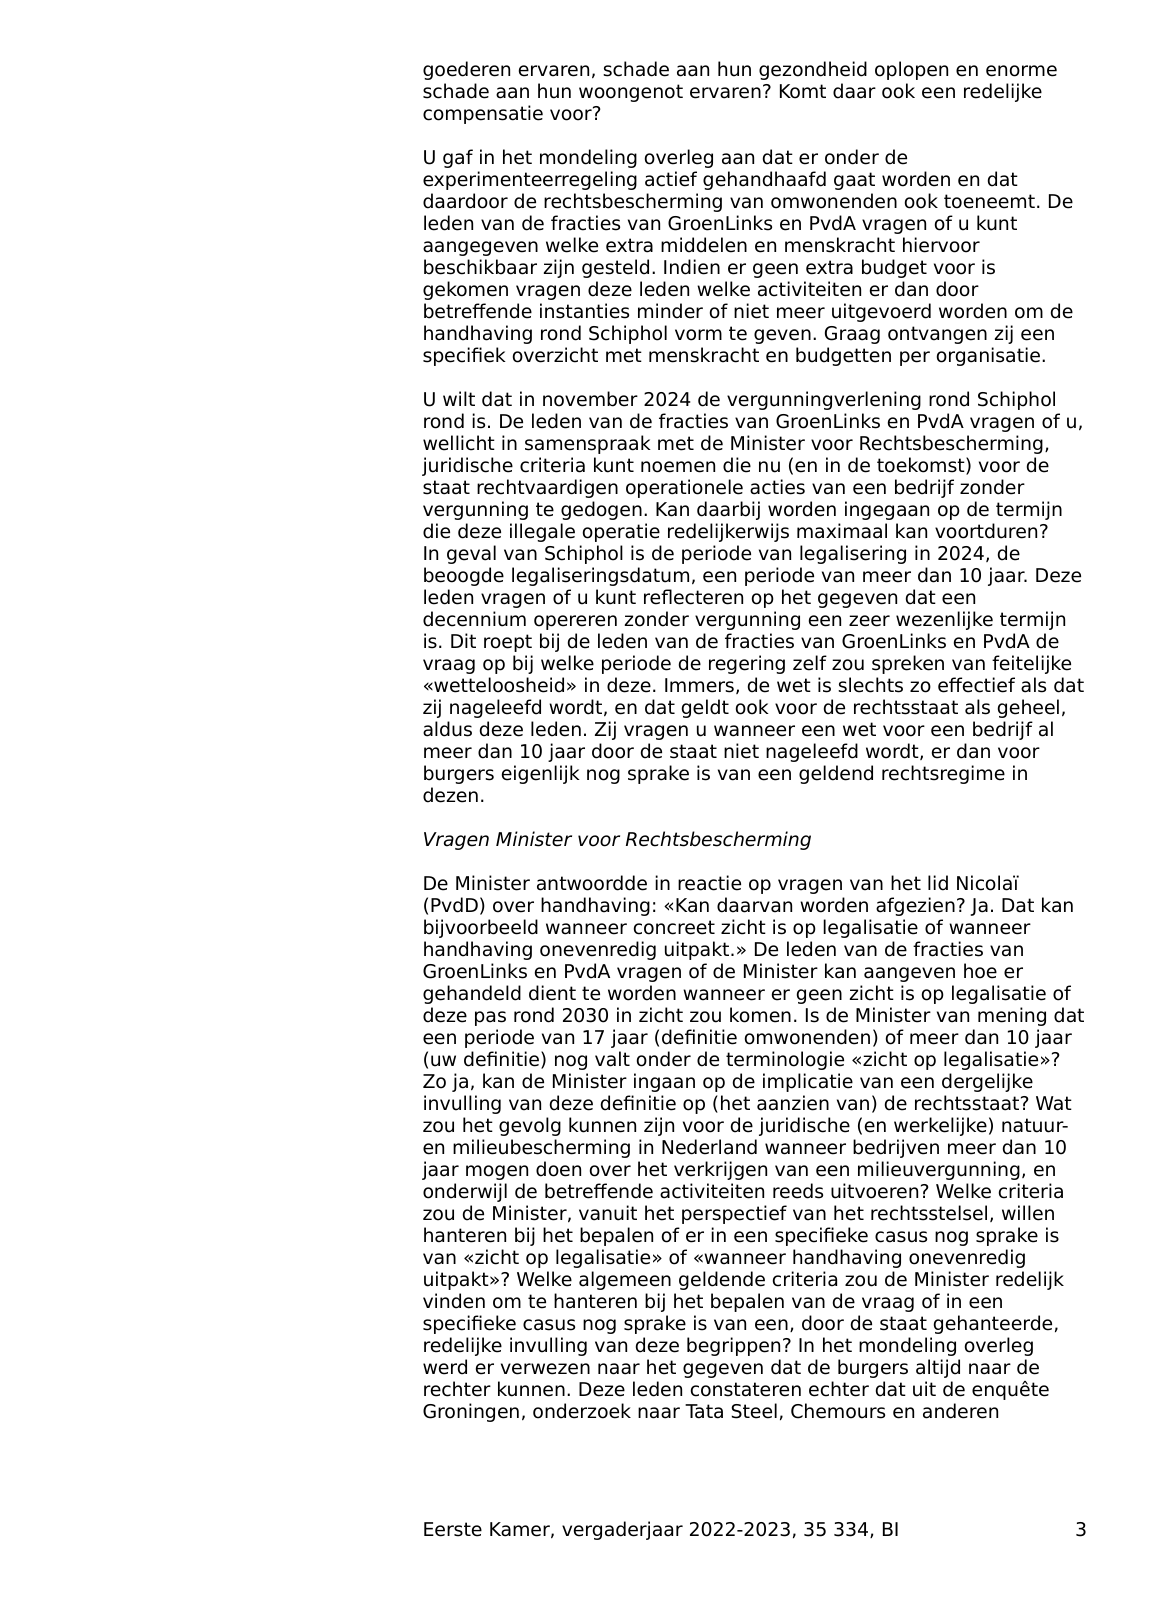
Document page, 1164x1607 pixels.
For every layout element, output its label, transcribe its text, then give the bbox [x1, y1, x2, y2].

text U gaf in het mondeling overleg aan dat er onder de experimenteerregeling actief gehandhaafd gaat worden en dat daardoor de rechtsbescherming van omwonenden ook toeneemt. De leden van de fracties van GroenLinks en PvdA vragen of u kunt aangegeven welke extra middelen en menskracht hiervoor beschikbaar zijn gesteld. Indien er geen extra budget voor is gekomen vragen deze leden welke activiteiten er dan door betreffende instanties minder of niet meer uitgevoerd worden om de handhaving rond Schiphol vorm te geven. Graag ontvangen zij een specifiek overzicht met menskracht en budgetten per organisatie. [422, 147, 1087, 367]
text U wilt dat in november 2024 de vergunningverlening rond Schiphol rond is. De leden van de fracties van GroenLinks en PvdA vragen of u, wellicht in samenspraak met de Minister voor Rechtsbescherming, juridische criteria kunt noemen die nu (en in de toekomst) voor de staat rechtvaardigen operationele acties van een bedrijf zonder vergunning te gedogen. Kan daarbij worden ingegaan op de termijn die deze illegale operatie redelijkerwijs maximaal kan voortduren? [422, 389, 1087, 543]
subtitle Vragen Minister voor Rechtsbescherming [422, 829, 1087, 851]
text De Minister antwoordde in reactie op vragen van het lid Nicolaï (PvdD) over handhaving: «Kan daarvan worden afgezien? Ja. Dat kan bijvoorbeeld wanneer concreet zicht is op legalisatie of wanneer handhaving onevenredig uitpakt.» De leden van de fracties van GroenLinks en PvdA vragen of de Minister kan aangeven hoe er gehandeld dient te worden wanneer er geen zicht is op legalisatie of deze pas rond 2030 in zicht zou komen. Is de Minister van mening dat een periode van 17 jaar (definitie omwonenden) of meer dan 10 jaar (uw definitie) nog valt onder de terminologie «zicht op legalisatie»? Zo ja, kan de Minister ingaan op de implicatie van een dergelijke invulling van deze definitie op (het aanzien van) de rechtsstaat? Wat zou het gevolg kunnen zijn voor de juridische (en werkelijke) natuur- en milieubescherming in Nederland wanneer bedrijven meer dan 10 jaar mogen doen over het verkrijgen van een milieuvergunning, en onderwijl de betreffende activiteiten reeds uitvoeren? Welke criteria zou de Minister, vanuit het perspectief van het rechtsstelsel, willen hanteren bij het bepalen of er in een specifieke casus nog sprake is van «zicht op legalisatie» of «wanneer handhaving onevenredig uitpakt»? Welke algemeen geldende criteria zou de Minister redelijk vinden om te hanteren bij het bepalen van de vraag of in een specifieke casus nog sprake is van een, door de staat gehanteerde, redelijke invulling van deze begrippen? In het mondeling overleg werd er verwezen naar het gegeven dat de burgers altijd naar de rechter kunnen. Deze leden constateren echter dat uit de enquête Groningen, onderzoek naar Tata Steel, Chemours en anderen [422, 873, 1087, 1423]
text In geval van Schiphol is de periode van legalisering in 2024, de beoogde legaliseringsdatum, een periode van meer dan 10 jaar. Deze leden vragen of u kunt reflecteren op het gegeven dat een decennium opereren zonder vergunning een zeer wezenlijke termijn is. Dit roept bij de leden van de fracties van GroenLinks en PvdA de vraag op bij welke periode de regering zelf zou spreken van feitelijke «wetteloosheid» in deze. Immers, de wet is slechts zo effectief als dat zij nageleefd wordt, en dat geldt ook voor de rechtsstaat als geheel, aldus deze leden. Zij vragen u wanneer een wet voor een bedrijf al meer dan 10 jaar door de staat niet nageleefd wordt, er dan voor burgers eigenlijk nog sprake is van een geldend rechtsregime in dezen. [422, 543, 1087, 807]
text goederen ervaren, schade aan hun gezondheid oplopen en enorme schade aan hun woongenot ervaren? Komt daar ook een redelijke compensatie voor? [422, 59, 1087, 125]
